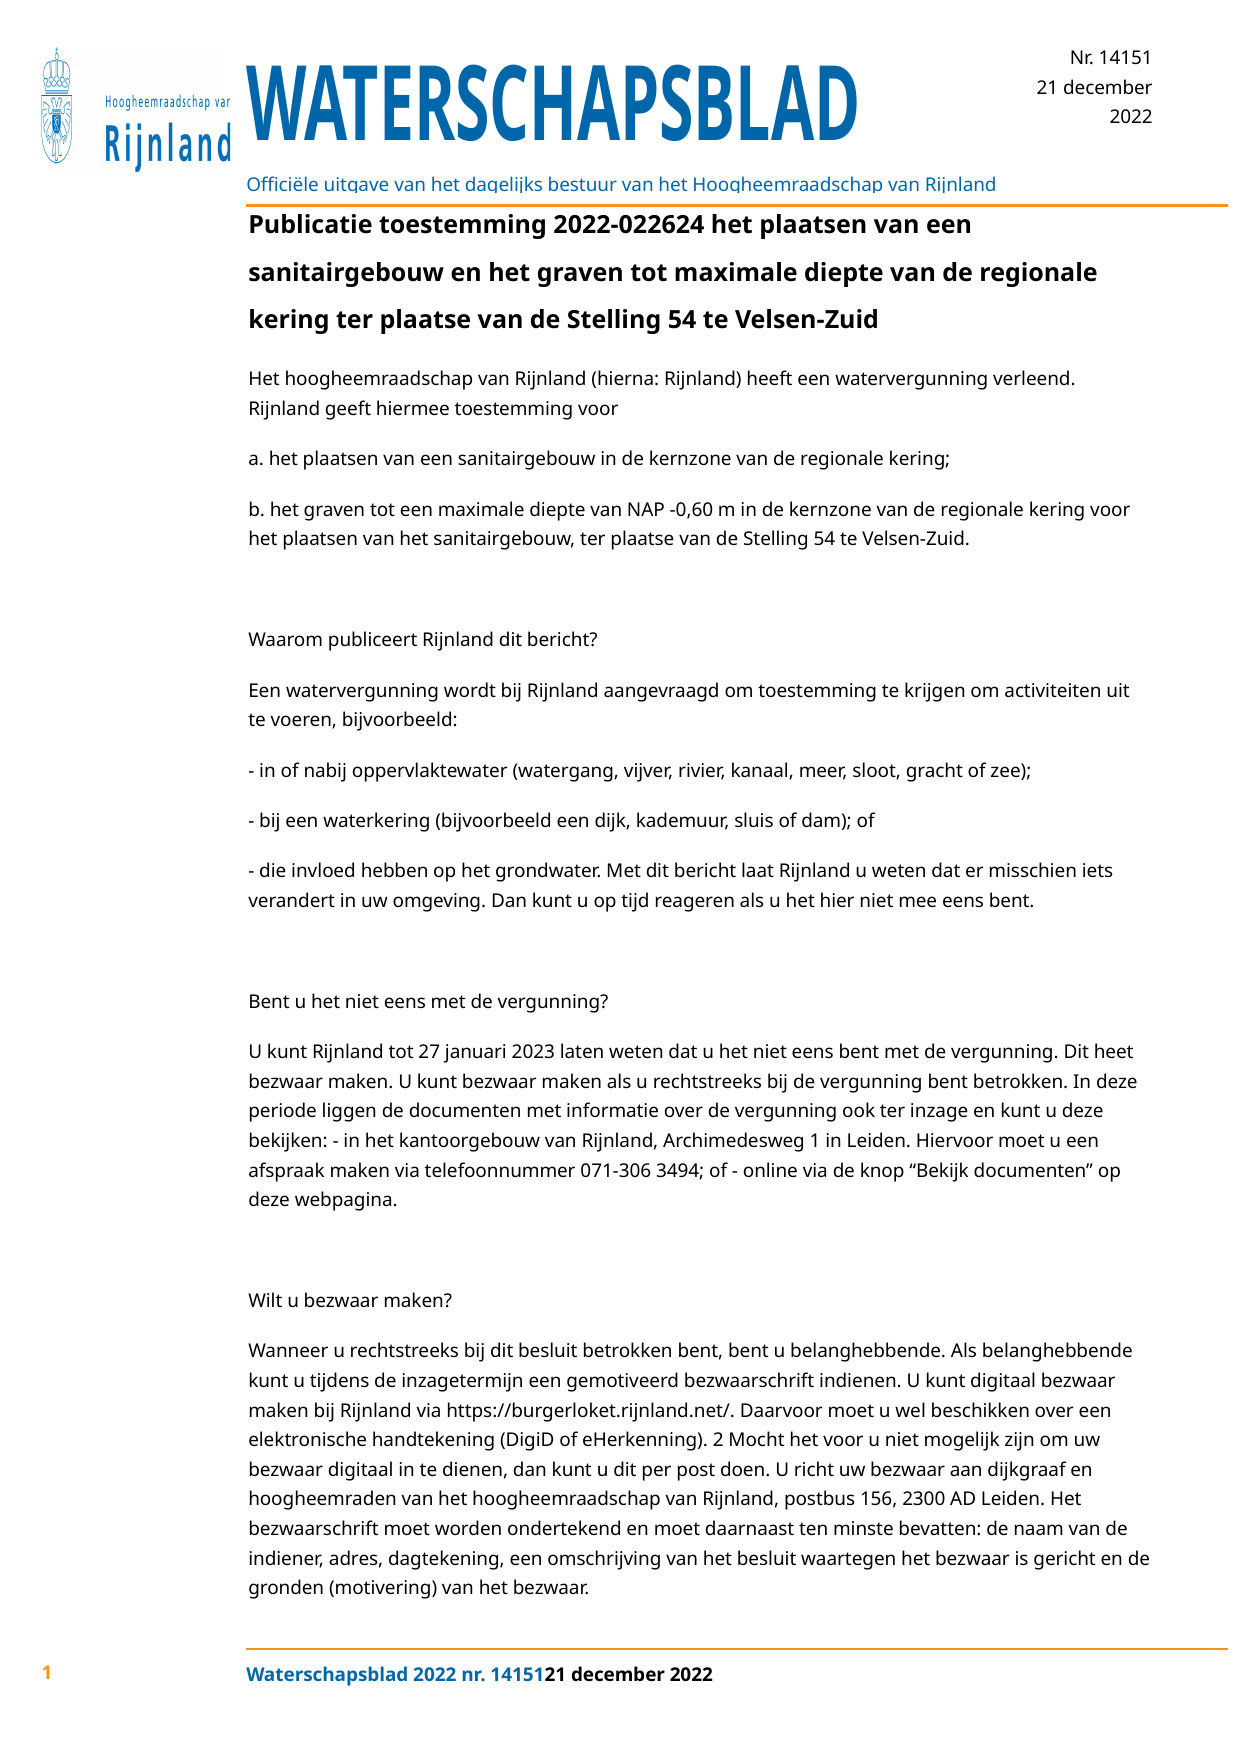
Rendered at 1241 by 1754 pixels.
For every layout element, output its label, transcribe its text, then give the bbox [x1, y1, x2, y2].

text a. het plaatsen van een sanitairgebouw in de kernzone van de regionale kering; [248, 446, 1152, 471]
text Wilt u bezwaar maken? [248, 1287, 1152, 1313]
text Waarom publiceert Rijnland dit bericht? [248, 626, 1152, 652]
text - in of nabij oppervlaktewater (watergang, vijver, rivier, kanaal, meer, sloot, gracht of zee); [248, 757, 1152, 782]
picture [41, 47, 231, 172]
text - bij een waterkering (bijvoorbeeld een dijk, kademuur, sluis of dam); of [248, 807, 1152, 833]
text Wanneer u rechtstreeks bij dit besluit betrokken bent, bent u belanghebbende. Als belanghebbende kunt u tijdens de inzagetermijn een gemotiveerd bezwaarschrift indienen. U kunt digitaal bezwaar maken bij Rijnland via https://burgerloket.rijnland.net/. Daarvoor moet u wel beschikken over een elektronische handtekening (DigiD of eHerkenning). 2 Mocht het voor u niet mogelijk zijn om uw bezwaar digitaal in te dienen, dan kunt u dit per post doen. U richt uw bezwaar aan dijkgraaf en hoogheemraden van het hoogheemraadschap van Rijnland, postbus 156, 2300 AD Leiden. Het bezwaarschrift moet worden ondertekend en moet daarnaast ten minste bevatten: de naam van de indiener, adres, dagtekening, een omschrijving van het besluit waartegen het bezwaar is gericht en de gronden (motivering) van het bezwaar. [248, 1338, 1152, 1600]
text b. het graven tot een maximale diepte van NAP -0,60 m in de kernzone van de regionale kering voor het plaatsen van het sanitairgebouw, ter plaatse van de Stelling 54 te Velsen-Zuid. [248, 496, 1152, 551]
text Publicatie toestemming 2022-022624 het plaatsen van een sanitairgebouw en het graven tot maximale diepte van de regionale kering ter plaatse van de Stelling 54 te Velsen-Zuid [248, 207, 1152, 336]
text Bent u het niet eens met de vergunning? [248, 988, 1152, 1014]
text - die invloed hebben op het grondwater. Met dit bericht laat Rijnland u weten dat er misschien iets verandert in uw omgeving. Dan kunt u op tijd reageren als u het hier niet mee eens bent. [248, 858, 1152, 913]
text Een watervergunning wordt bij Rijnland aangevraagd om toestemming te krijgen om activiteiten uit te voeren, bijvoorbeeld: [248, 677, 1152, 732]
text Het hoogheemraadschap van Rijnland (hierna: Rijnland) heeft een watervergunning verleend. Rijnland geeft hiermee toestemming voor [248, 366, 1152, 421]
text U kunt Rijnland tot 27 januari 2023 laten weten dat u het niet eens bent met de vergunning. Dit heet bezwaar maken. U kunt bezwaar maken als u rechtstreeks bij de vergunning bent betrokken. In deze periode liggen de documenten met informatie over de vergunning ook ter inzage en kunt u deze bekijken: - in het kantoorgebouw van Rijnland, Archimedesweg 1 in Leiden. Hiervoor moet u een afspraak maken via telefoonnummer 071-306 3494; of - online via de knop “Bekijk documenten” op deze webpagina. [248, 1038, 1152, 1212]
